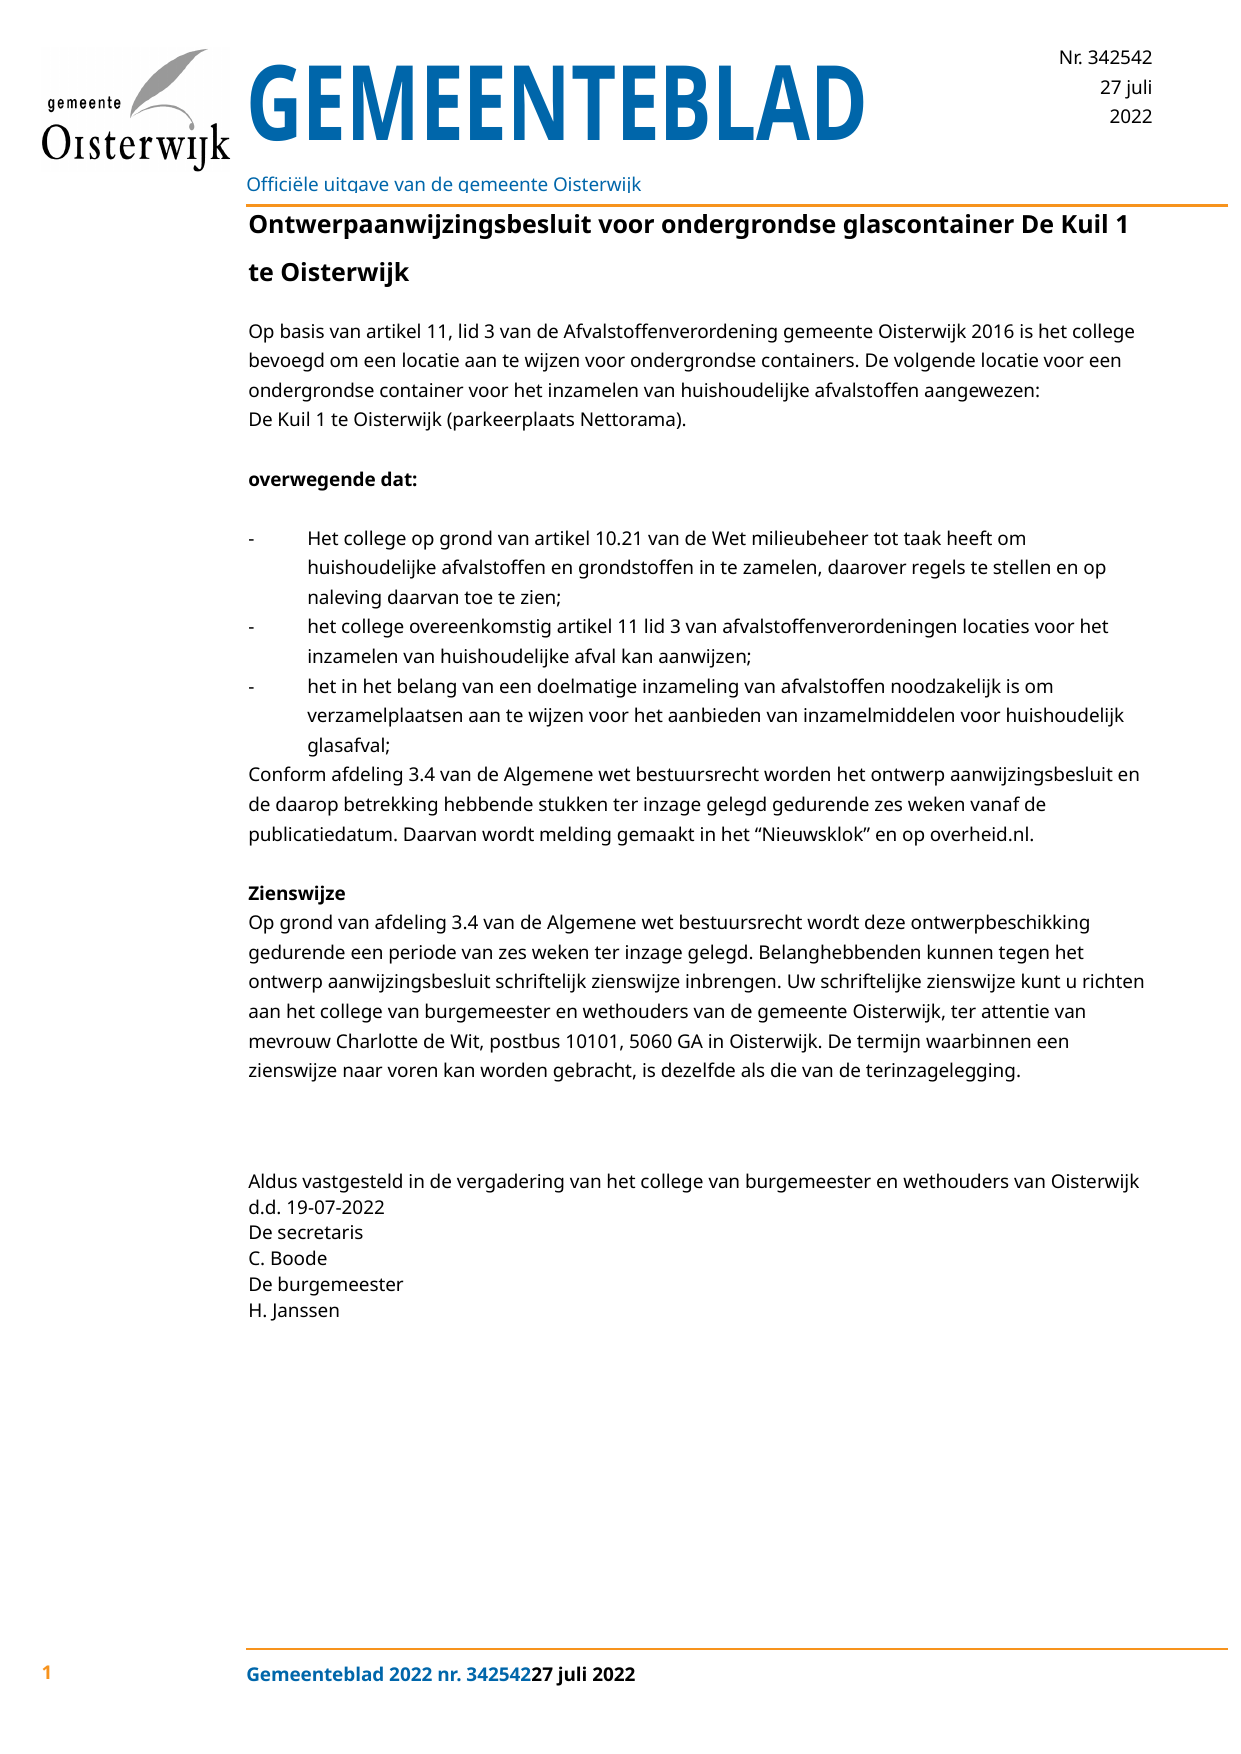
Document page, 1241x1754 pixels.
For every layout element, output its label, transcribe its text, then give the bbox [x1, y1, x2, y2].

text Aldus vastgesteld in de vergadering van het college van burgemeester en wethouders van Oisterwijk d.d. 19-07-2022 [248, 1168, 1152, 1219]
text De burgemeester [248, 1271, 1152, 1297]
text Op basis van artikel 11, lid 3 van de Afvalstoffenverordening gemeente Oisterwijk 2016 is het college bevoegd om een locatie aan te wijzen voor ondergrondse containers. De volgende locatie voor een ondergrondse container voor het inzamelen van huishoudelijke afvalstoffen aangewezen: [248, 318, 1152, 403]
text Conform afdeling 3.4 van de Algemene wet bestuursrecht worden het ontwerp aanwijzingsbesluit en de daarop betrekking hebbende stukken ter inzage gelegd gedurende zes weken vanaf de publicatiedatum. Daarvan wordt melding gemaakt in het “Nieuwsklok” en op overheid.nl. [248, 762, 1152, 847]
list het in het belang van een doelmatige inzameling van afvalstoffen noodzakelijk is om verzamelplaatsen aan te wijzen voor het aanbieden van inzamelmiddelen voor huishoudelijk glasafval; [248, 673, 1152, 758]
text C. Boode [248, 1245, 1152, 1271]
text De secretaris [248, 1219, 1152, 1245]
text De Kuil 1 te Oisterwijk (parkeerplaats Nettorama). [248, 407, 1152, 432]
text overwegende dat: [248, 466, 1152, 492]
list Het college op grond van artikel 10.21 van de Wet milieubeheer tot taak heeft om huishoudelijke afvalstoffen en grondstoffen in te zamelen, daarover regels te stellen en op naleving daarvan toe te zien; [248, 525, 1152, 610]
picture [41, 47, 231, 172]
text H. Janssen [248, 1297, 1152, 1322]
list het college overeenkomstig artikel 11 lid 3 van afvalstoffenverordeningen locaties voor het inzamelen van huishoudelijke afval kan aanwijzen; [248, 614, 1152, 669]
text Zienswijze [248, 880, 1152, 906]
text Op grond van afdeling 3.4 van de Algemene wet bestuursrecht wordt deze ontwerpbeschikking gedurende een periode van zes weken ter inzage gelegd. Belanghebbenden kunnen tegen het ontwerp aanwijzingsbesluit schriftelijk zienswijze inbrengen. Uw schriftelijke zienswijze kunt u richten aan het college van burgemeester en wethouders van de gemeente Oisterwijk, ter attentie van mevrouw Charlotte de Wit, postbus 10101, 5060 GA in Oisterwijk. De termijn waarbinnen een zienswijze naar voren kan worden gebracht, is dezelfde als die van de terinzagelegging. [248, 909, 1152, 1083]
text Ontwerpaanwijzingsbesluit voor ondergrondse glascontainer De Kuil 1 te Oisterwijk [248, 207, 1152, 288]
